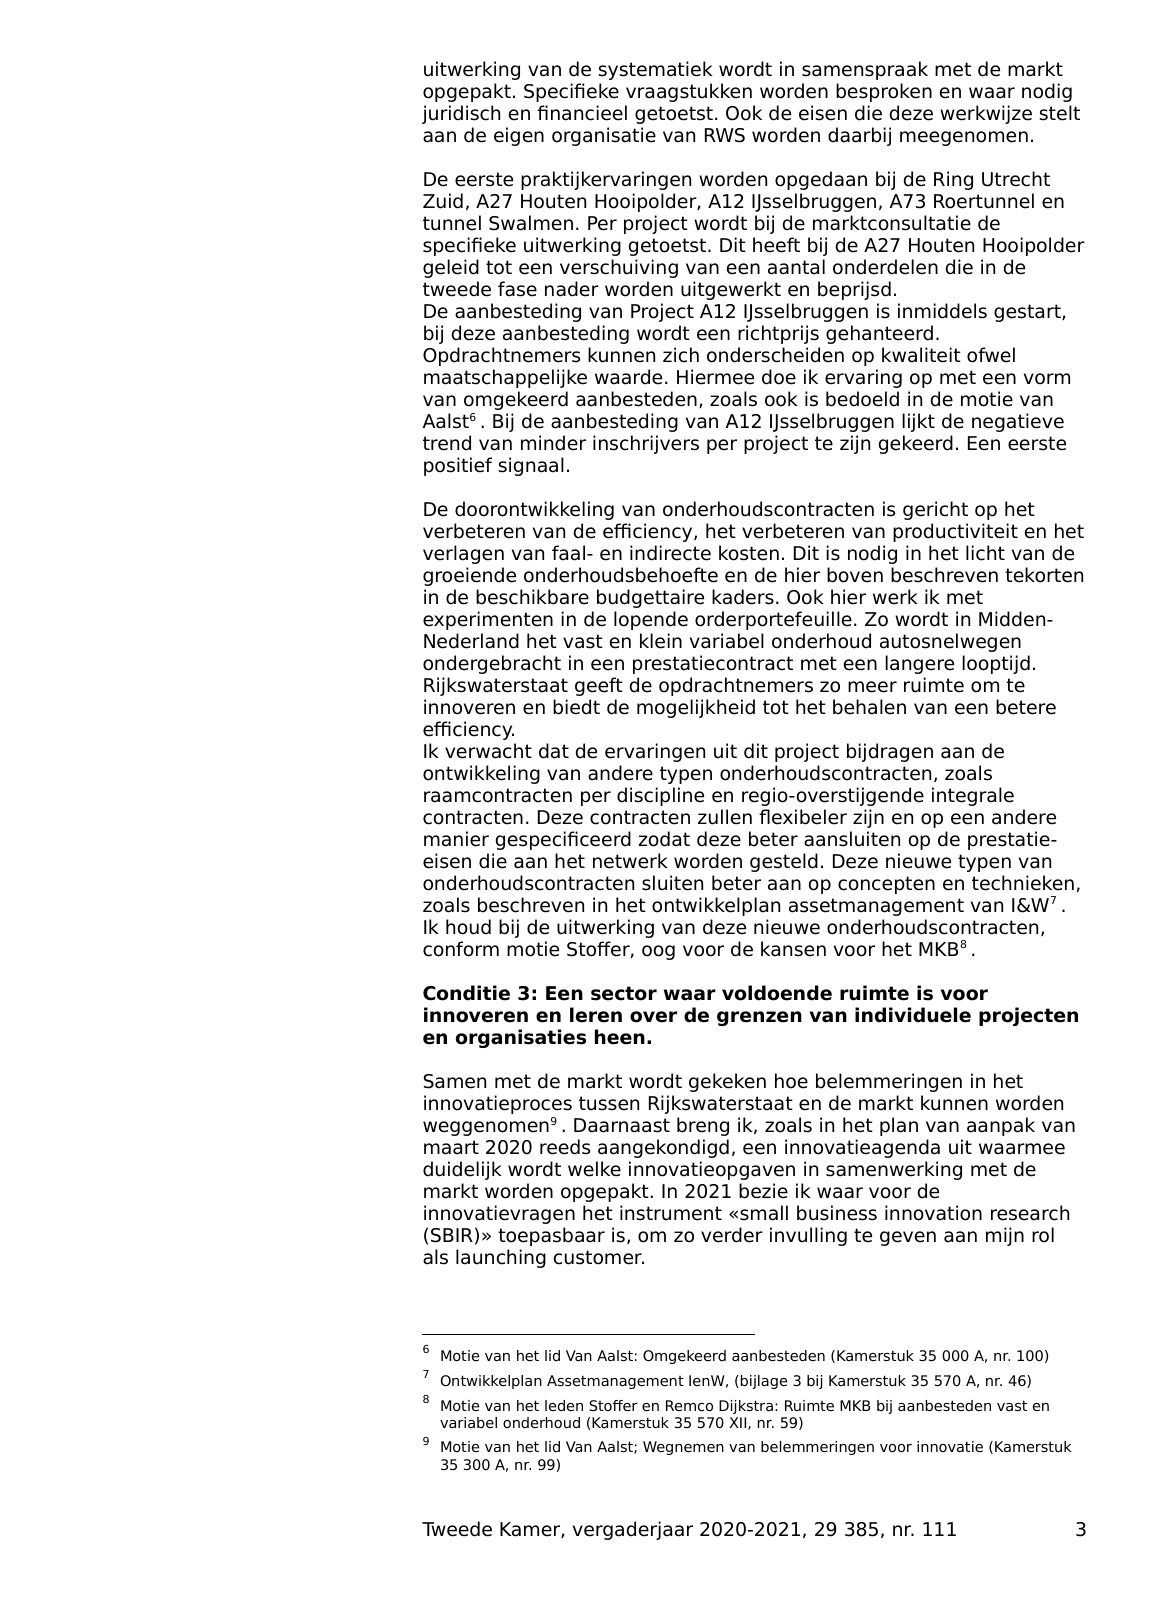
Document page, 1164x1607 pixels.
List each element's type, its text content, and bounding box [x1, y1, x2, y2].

text Ontwikkelplan Assetmanagement IenW, (bijlage 3 bij Kamerstuk 35 570 A, nr. 46) [422, 1368, 1087, 1391]
text De eerste praktijkervaringen worden opgedaan bij de Ring Utrecht Zuid, A27 Houten Hooipolder, A12 IJsselbruggen, A73 Roertunnel en tunnel Swalmen. Per project wordt bij de marktconsultatie de specifieke uitwerking getoetst. Dit heeft bij de A27 Houten Hooipolder geleid tot een verschuiving van een aantal onderdelen die in de tweede fase nader worden uitgewerkt en beprijsd. [422, 169, 1087, 301]
text De doorontwikkeling van onderhoudscontracten is gericht op het verbeteren van de efficiency, het verbeteren van productiviteit en het verlagen van faal- en indirecte kosten. Dit is nodig in het licht van de groeiende onderhoudsbehoefte en de hier boven beschreven tekorten in de beschikbare budgettaire kaders. Ook hier werk ik met experimenten in de lopende orderportefeuille. Zo wordt in Midden-Nederland het vast en klein variabel onderhoud autosnelwegen ondergebracht in een prestatiecontract met een langere looptijd. Rijkswaterstaat geeft de opdrachtnemers zo meer ruimte om te innoveren en biedt de mogelijkheid tot het behalen van een betere efficiency. [422, 499, 1087, 741]
text Ik verwacht dat de ervaringen uit dit project bijdragen aan de ontwikkeling van andere typen onderhoudscontracten, zoals raamcontracten per discipline en regio-overstijgende integrale contracten. Deze contracten zullen flexibeler zijn en op een andere manier gespecificeerd zodat deze beter aansluiten op de prestatie-eisen die aan het netwerk worden gesteld. Deze nieuwe typen van onderhoudscontracten sluiten beter aan op concepten en technieken, zoals beschreven in het ontwikkelplan assetmanagement van I&W. Ik houd bij de uitwerking van deze nieuwe onderhoudscontracten, conform motie Stoffer, oog voor de kansen voor het MKB. [422, 741, 1087, 961]
text Motie van het lid Van Aalst: Omgekeerd aanbesteden (Kamerstuk 35 000 A, nr. 100) [422, 1343, 1087, 1366]
text De aanbesteding van Project A12 IJsselbruggen is inmiddels gestart, bij deze aanbesteding wordt een richtprijs gehanteerd. Opdrachtnemers kunnen zich onderscheiden op kwaliteit ofwel maatschappelijke waarde. Hiermee doe ik ervaring op met een vorm van omgekeerd aanbesteden, zoals ook is bedoeld in de motie van Aalst. Bij de aanbesteding van A12 IJsselbruggen lijkt de negatieve trend van minder inschrijvers per project te zijn gekeerd. Een eerste positief signaal. [422, 301, 1087, 477]
text uitwerking van de systematiek wordt in samenspraak met de markt opgepakt. Specifieke vraagstukken worden besproken en waar nodig juridisch en financieel getoetst. Ook de eisen die deze werkwijze stelt aan de eigen organisatie van RWS worden daarbij meegenomen. [422, 59, 1087, 147]
text Motie van het lid Van Aalst; Wegnemen van belemmeringen voor innovatie (Kamerstuk 35 300 A, nr. 99) [422, 1435, 1087, 1474]
text Conditie 3: Een sector waar voldoende ruimte is voor innoveren en leren over de grenzen van individuele projecten en organisaties heen. [422, 983, 1087, 1049]
text Motie van het leden Stoffer en Remco Dijkstra: Ruimte MKB bij aanbesteden vast en variabel onderhoud (Kamerstuk 35 570 XII, nr. 59) [422, 1393, 1087, 1432]
text Samen met de markt wordt gekeken hoe belemmeringen in het innovatieproces tussen Rijkswaterstaat en de markt kunnen worden weggenomen. Daarnaast breng ik, zoals in het plan van aanpak van maart 2020 reeds aangekondigd, een innovatieagenda uit waarmee duidelijk wordt welke innovatieopgaven in samenwerking met de markt worden opgepakt. In 2021 bezie ik waar voor de innovatievragen het instrument «small business innovation research (SBIR)» toepasbaar is, om zo verder invulling te geven aan mijn rol als launching customer. [422, 1071, 1087, 1269]
